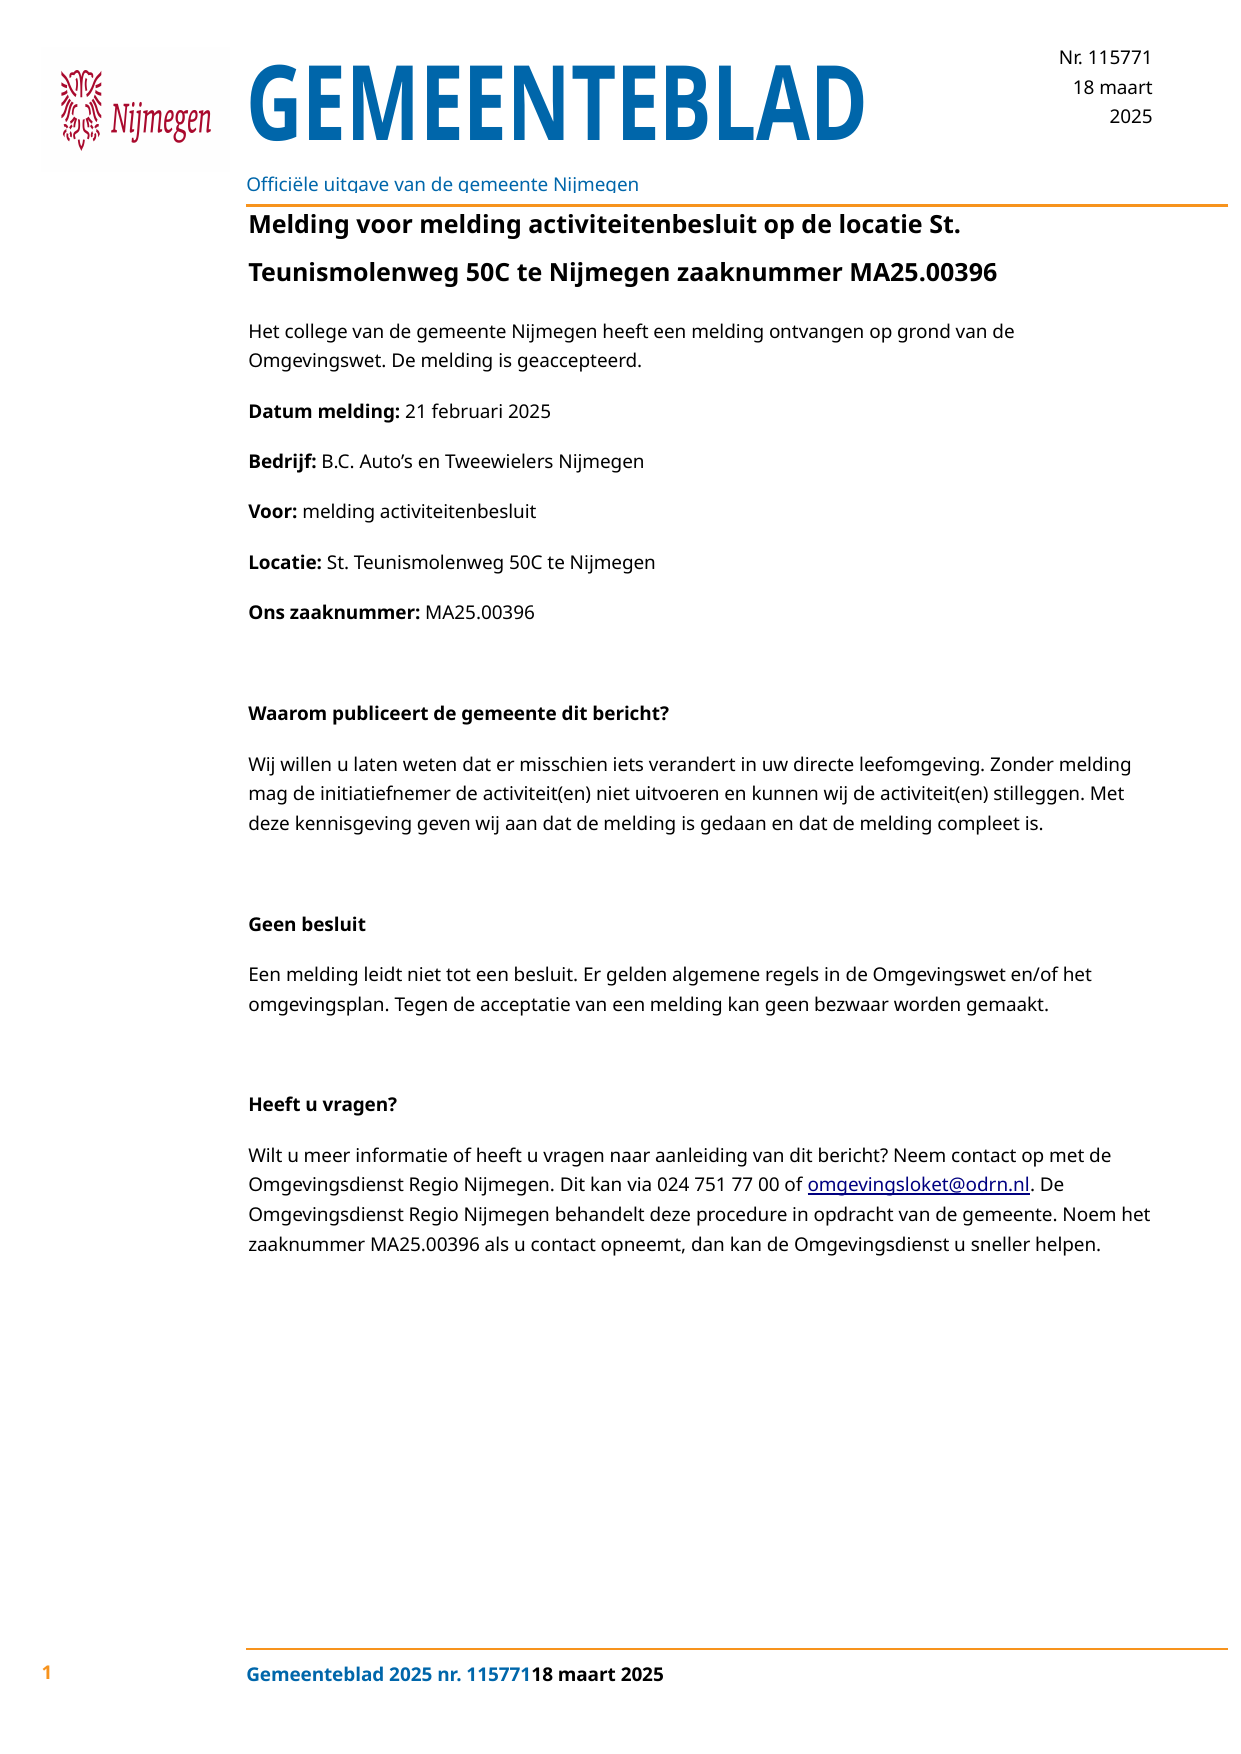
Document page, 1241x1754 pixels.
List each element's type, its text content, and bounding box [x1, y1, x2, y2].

text Voor: melding activiteitenbesluit [248, 499, 1152, 524]
text Wilt u meer informatie of heeft u vragen naar aanleiding van dit bericht? Neem contact op met de Omgevingsdienst Regio Nijmegen. Dit kan via 024 751 77 00 of omgevingsloket@odrn.nl. De Omgevingsdienst Regio Nijmegen behandelt deze procedure in opdracht van de gemeente. Noem het zaaknummer MA25.00396 als u contact opneemt, dan kan de Omgevingsdienst u sneller helpen. [248, 1142, 1152, 1257]
picture [41, 47, 231, 172]
text Geen besluit [248, 911, 1152, 937]
text Locatie: St. Teunismolenweg 50C te Nijmegen [248, 549, 1152, 575]
text Een melding leidt niet tot een besluit. Er gelden algemene regels in de Omgevingswet en/of het omgevingsplan. Tegen de acceptatie van een melding kan geen bezwaar worden gemaakt. [248, 961, 1152, 1017]
text Ons zaaknummer: MA25.00396 [248, 599, 1152, 625]
text Melding voor melding activiteitenbesluit op de locatie St. Teunismolenweg 50C te Nijmegen zaaknummer MA25.00396 [248, 207, 1152, 288]
text Bedrijf: B.C. Auto’s en Tweewielers Nijmegen [248, 448, 1152, 474]
text Heeft u vragen? [248, 1092, 1152, 1117]
text Wij willen u laten weten dat er misschien iets verandert in uw directe leefomgeving. Zonder melding mag de initiatiefnemer de activiteit(en) niet uitvoeren en kunnen wij de activiteit(en) stilleggen. Met deze kennisgeving geven wij aan dat de melding is gedaan en dat de melding compleet is. [248, 751, 1152, 836]
text Waarom publiceert de gemeente dit bericht? [248, 700, 1152, 726]
text Het college van de gemeente Nijmegen heeft een melding ontvangen op grond van de Omgevingswet. De melding is geaccepteerd. [248, 318, 1152, 373]
text Datum melding: 21 februari 2025 [248, 398, 1152, 424]
